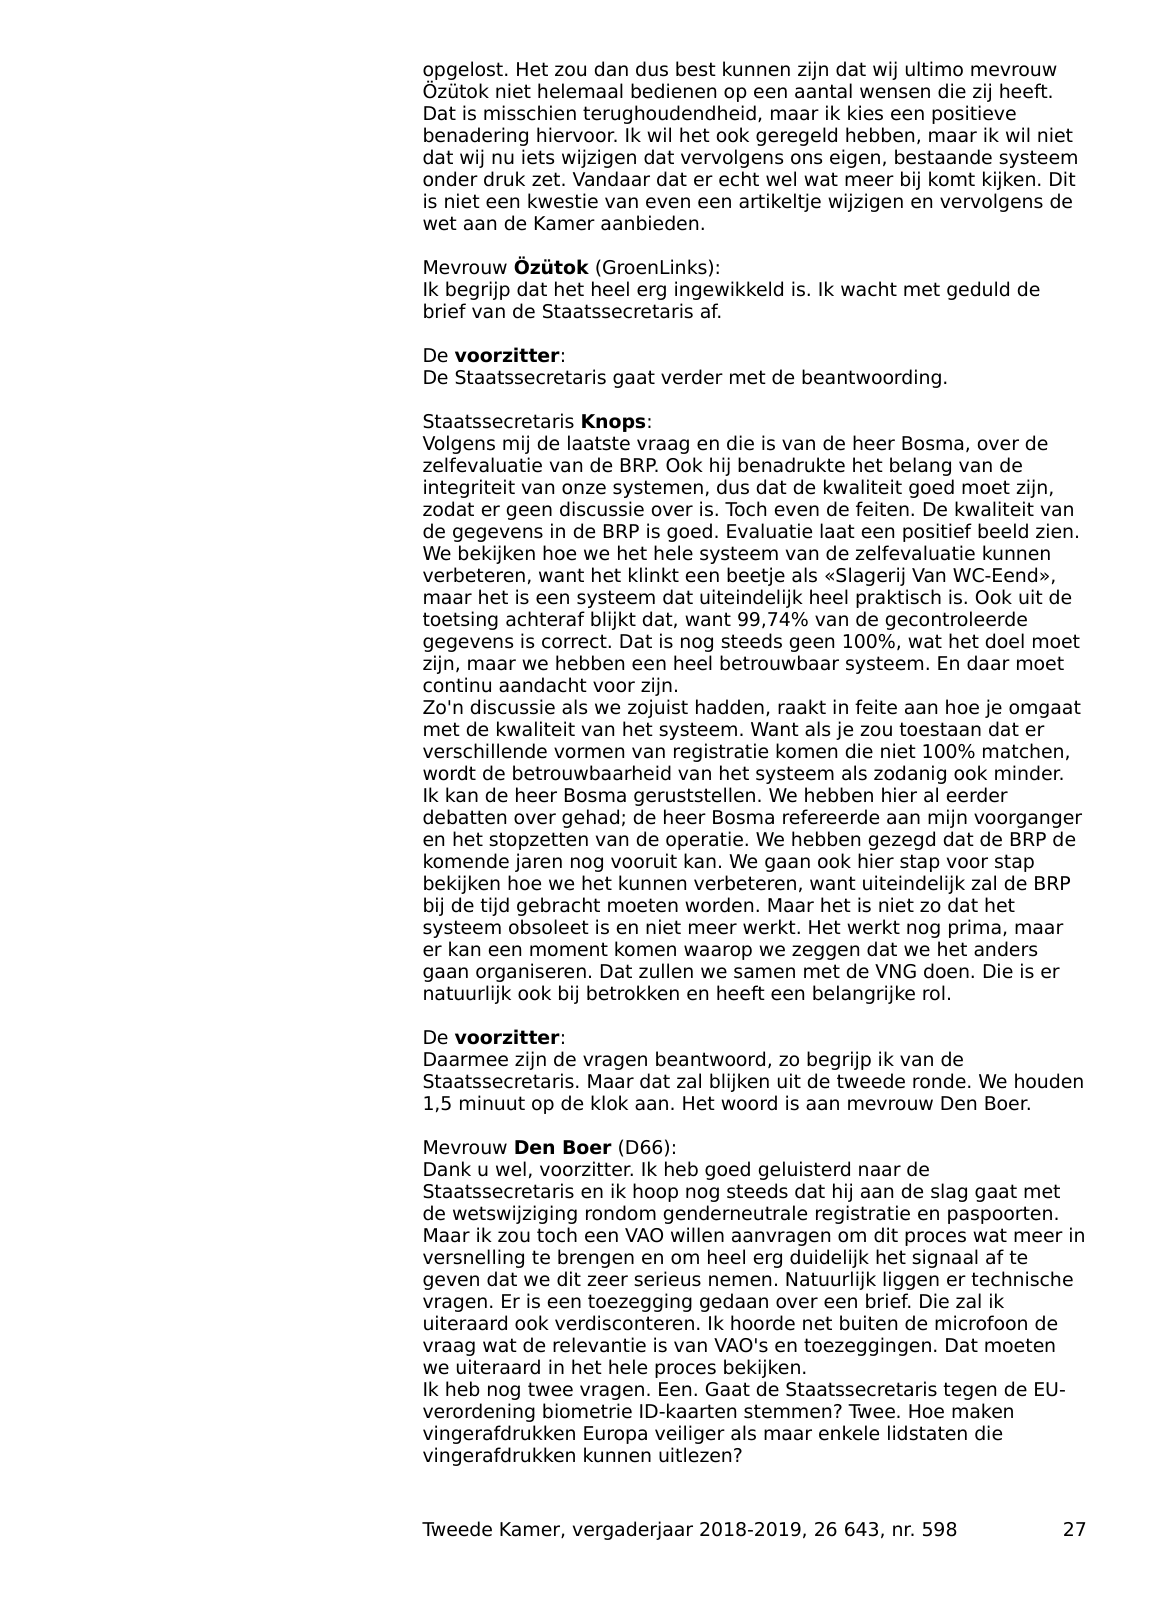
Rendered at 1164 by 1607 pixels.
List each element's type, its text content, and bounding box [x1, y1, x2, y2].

text Ik begrijp dat het heel erg ingewikkeld is. Ik wacht met geduld de brief van de Staatssecretaris af. [422, 279, 1087, 323]
text Daarmee zijn de vragen beantwoord, zo begrijp ik van de Staatssecretaris. Maar dat zal blijken uit de tweede ronde. We houden 1,5 minuut op de klok aan. Het woord is aan mevrouw Den Boer. [422, 1049, 1087, 1115]
text Ik heb nog twee vragen. Een. Gaat de Staatssecretaris tegen de EU-verordening biometrie ID-kaarten stemmen? Twee. Hoe maken vingerafdrukken Europa veiliger als maar enkele lidstaten die vingerafdrukken kunnen uitlezen? [422, 1379, 1087, 1467]
text De Staatssecretaris gaat verder met de beantwoording. [422, 367, 1087, 389]
text Mevrouw Özütok (GroenLinks): [422, 257, 1087, 279]
text Mevrouw Den Boer (D66): [422, 1137, 1087, 1159]
text Dank u wel, voorzitter. Ik heb goed geluisterd naar de Staatssecretaris en ik hoop nog steeds dat hij aan de slag gaat met de wetswijziging rondom genderneutrale registratie en paspoorten. Maar ik zou toch een VAO willen aanvragen om dit proces wat meer in versnelling te brengen en om heel erg duidelijk het signaal af te geven dat we dit zeer serieus nemen. Natuurlijk liggen er technische vragen. Er is een toezegging gedaan over een brief. Die zal ik uiteraard ook verdisconteren. Ik hoorde net buiten de microfoon de vraag wat de relevantie is van VAO's en toezeggingen. Dat moeten we uiteraard in het hele proces bekijken. [422, 1159, 1087, 1379]
text De voorzitter: [422, 1027, 1087, 1049]
text De voorzitter: [422, 345, 1087, 367]
text opgelost. Het zou dan dus best kunnen zijn dat wij ultimo mevrouw Özütok niet helemaal bedienen op een aantal wensen die zij heeft. Dat is misschien terughoudendheid, maar ik kies een positieve benadering hiervoor. Ik wil het ook geregeld hebben, maar ik wil niet dat wij nu iets wijzigen dat vervolgens ons eigen, bestaande systeem onder druk zet. Vandaar dat er echt wel wat meer bij komt kijken. Dit is niet een kwestie van even een artikeltje wijzigen en vervolgens de wet aan de Kamer aanbieden. [422, 59, 1087, 235]
text Zo'n discussie als we zojuist hadden, raakt in feite aan hoe je omgaat met de kwaliteit van het systeem. Want als je zou toestaan dat er verschillende vormen van registratie komen die niet 100% matchen, wordt de betrouwbaarheid van het systeem als zodanig ook minder. Ik kan de heer Bosma geruststellen. We hebben hier al eerder debatten over gehad; de heer Bosma refereerde aan mijn voorganger en het stopzetten van de operatie. We hebben gezegd dat de BRP de komende jaren nog vooruit kan. We gaan ook hier stap voor stap bekijken hoe we het kunnen verbeteren, want uiteindelijk zal de BRP bij de tijd gebracht moeten worden. Maar het is niet zo dat het systeem obsoleet is en niet meer werkt. Het werkt nog prima, maar er kan een moment komen waarop we zeggen dat we het anders gaan organiseren. Dat zullen we samen met de VNG doen. Die is er natuurlijk ook bij betrokken en heeft een belangrijke rol. [422, 697, 1087, 1005]
text Staatssecretaris Knops: [422, 411, 1087, 433]
text Volgens mij de laatste vraag en die is van de heer Bosma, over de zelfevaluatie van de BRP. Ook hij benadrukte het belang van de integriteit van onze systemen, dus dat de kwaliteit goed moet zijn, zodat er geen discussie over is. Toch even de feiten. De kwaliteit van de gegevens in de BRP is goed. Evaluatie laat een positief beeld zien. We bekijken hoe we het hele systeem van de zelfevaluatie kunnen verbeteren, want het klinkt een beetje als «Slagerij Van WC-Eend», maar het is een systeem dat uiteindelijk heel praktisch is. Ook uit de toetsing achteraf blijkt dat, want 99,74% van de gecontroleerde gegevens is correct. Dat is nog steeds geen 100%, wat het doel moet zijn, maar we hebben een heel betrouwbaar systeem. En daar moet continu aandacht voor zijn. [422, 433, 1087, 697]
